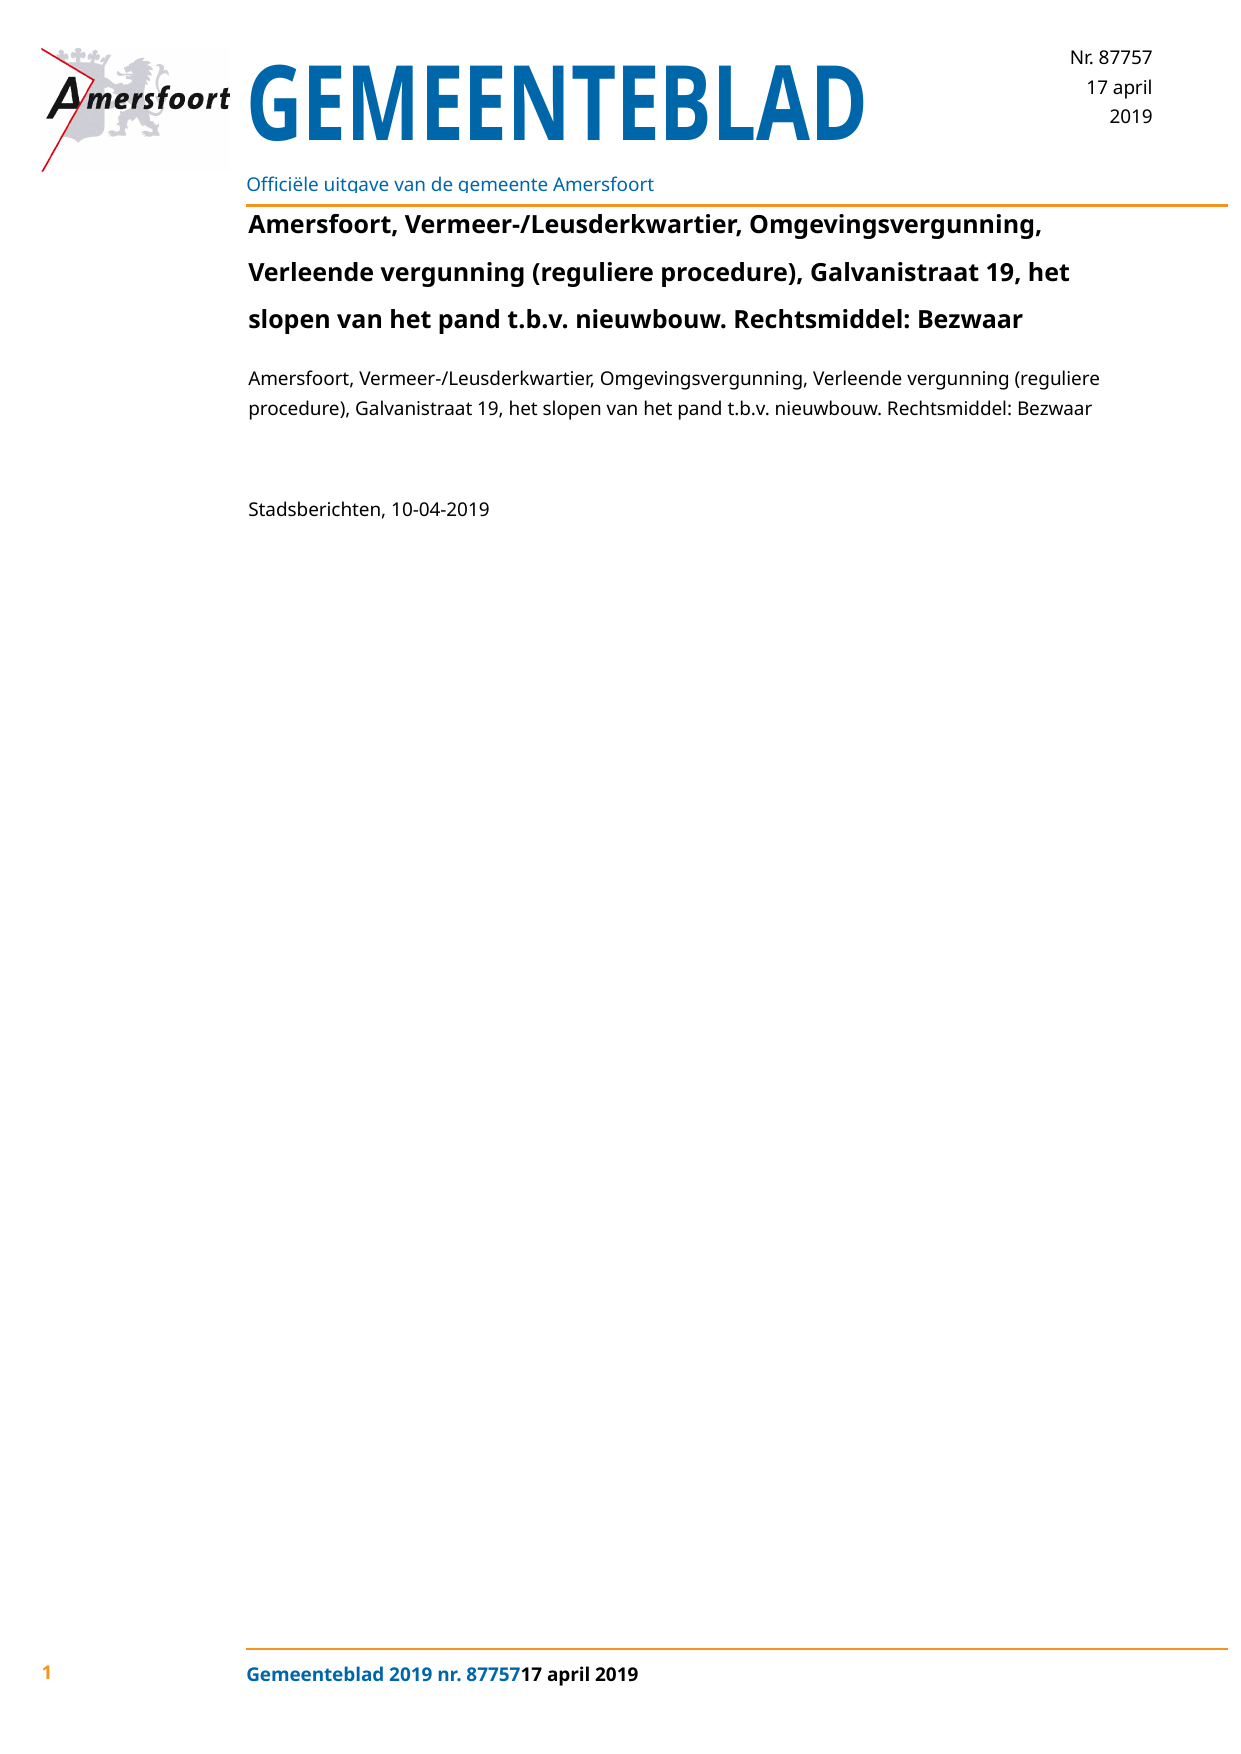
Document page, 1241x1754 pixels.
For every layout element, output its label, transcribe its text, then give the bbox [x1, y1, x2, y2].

picture [41, 47, 231, 172]
text Stadsberichten, 10-04-2019 [248, 496, 1152, 522]
text Amersfoort, Vermeer-/Leusderkwartier, Omgevingsvergunning, Verleende vergunning (reguliere procedure), Galvanistraat 19, het slopen van het pand t.b.v. nieuwbouw. Rechtsmiddel: Bezwaar [248, 366, 1152, 421]
text Amersfoort, Vermeer-/Leusderkwartier, Omgevingsvergunning, Verleende vergunning (reguliere procedure), Galvanistraat 19, het slopen van het pand t.b.v. nieuwbouw. Rechtsmiddel: Bezwaar [248, 207, 1152, 336]
